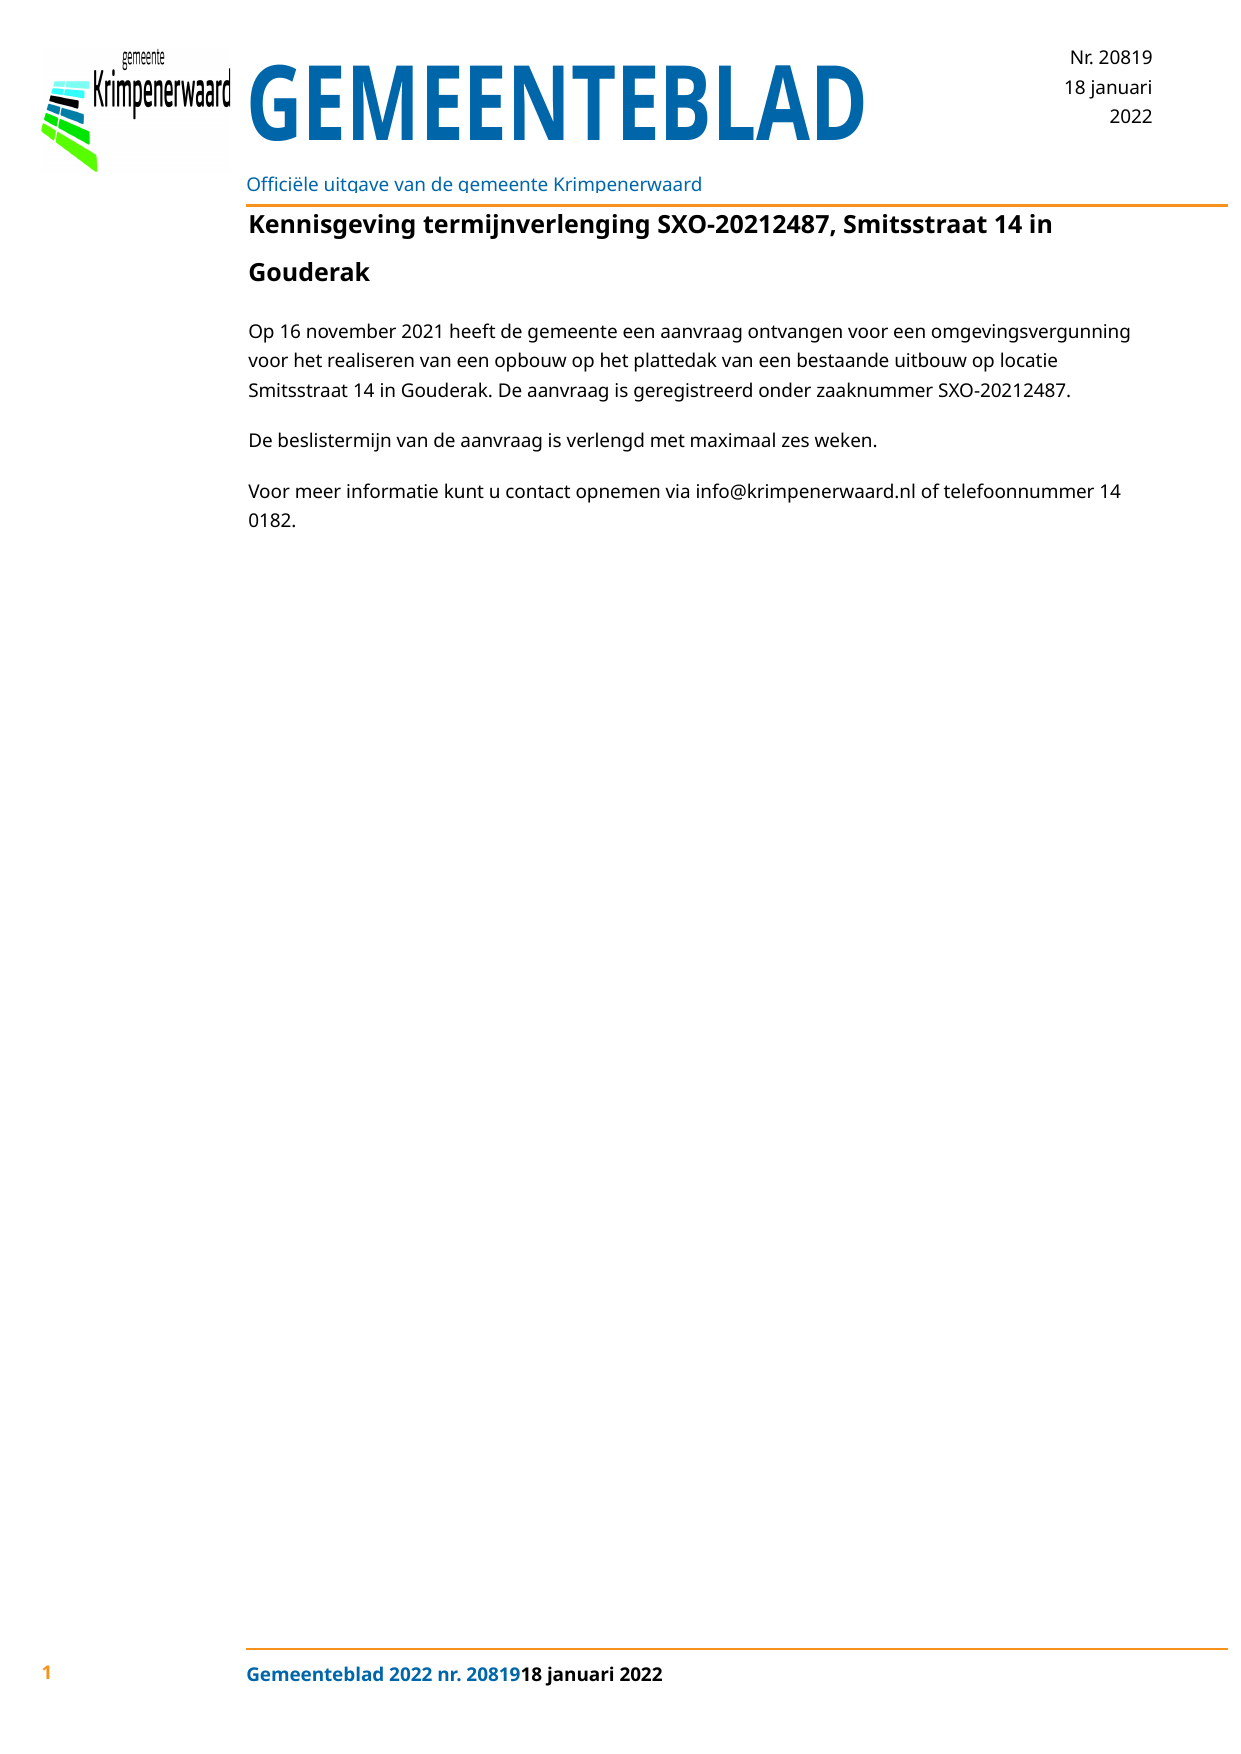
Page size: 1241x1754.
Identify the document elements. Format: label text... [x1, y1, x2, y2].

text Op 16 november 2021 heeft de gemeente een aanvraag ontvangen voor een omgevingsvergunning voor het realiseren van een opbouw op het plattedak van een bestaande uitbouw op locatie Smitsstraat 14 in Gouderak. De aanvraag is geregistreerd onder zaaknummer SXO-20212487. [248, 318, 1152, 403]
picture [41, 47, 231, 172]
text De beslistermijn van de aanvraag is verlengd met maximaal zes weken. [248, 427, 1152, 453]
text Voor meer informatie kunt u contact opnemen via info@krimpenerwaard.nl of telefoonnummer 14 0182. [248, 478, 1152, 533]
text Kennisgeving termijnverlenging SXO-20212487, Smitsstraat 14 in Gouderak [248, 207, 1152, 288]
